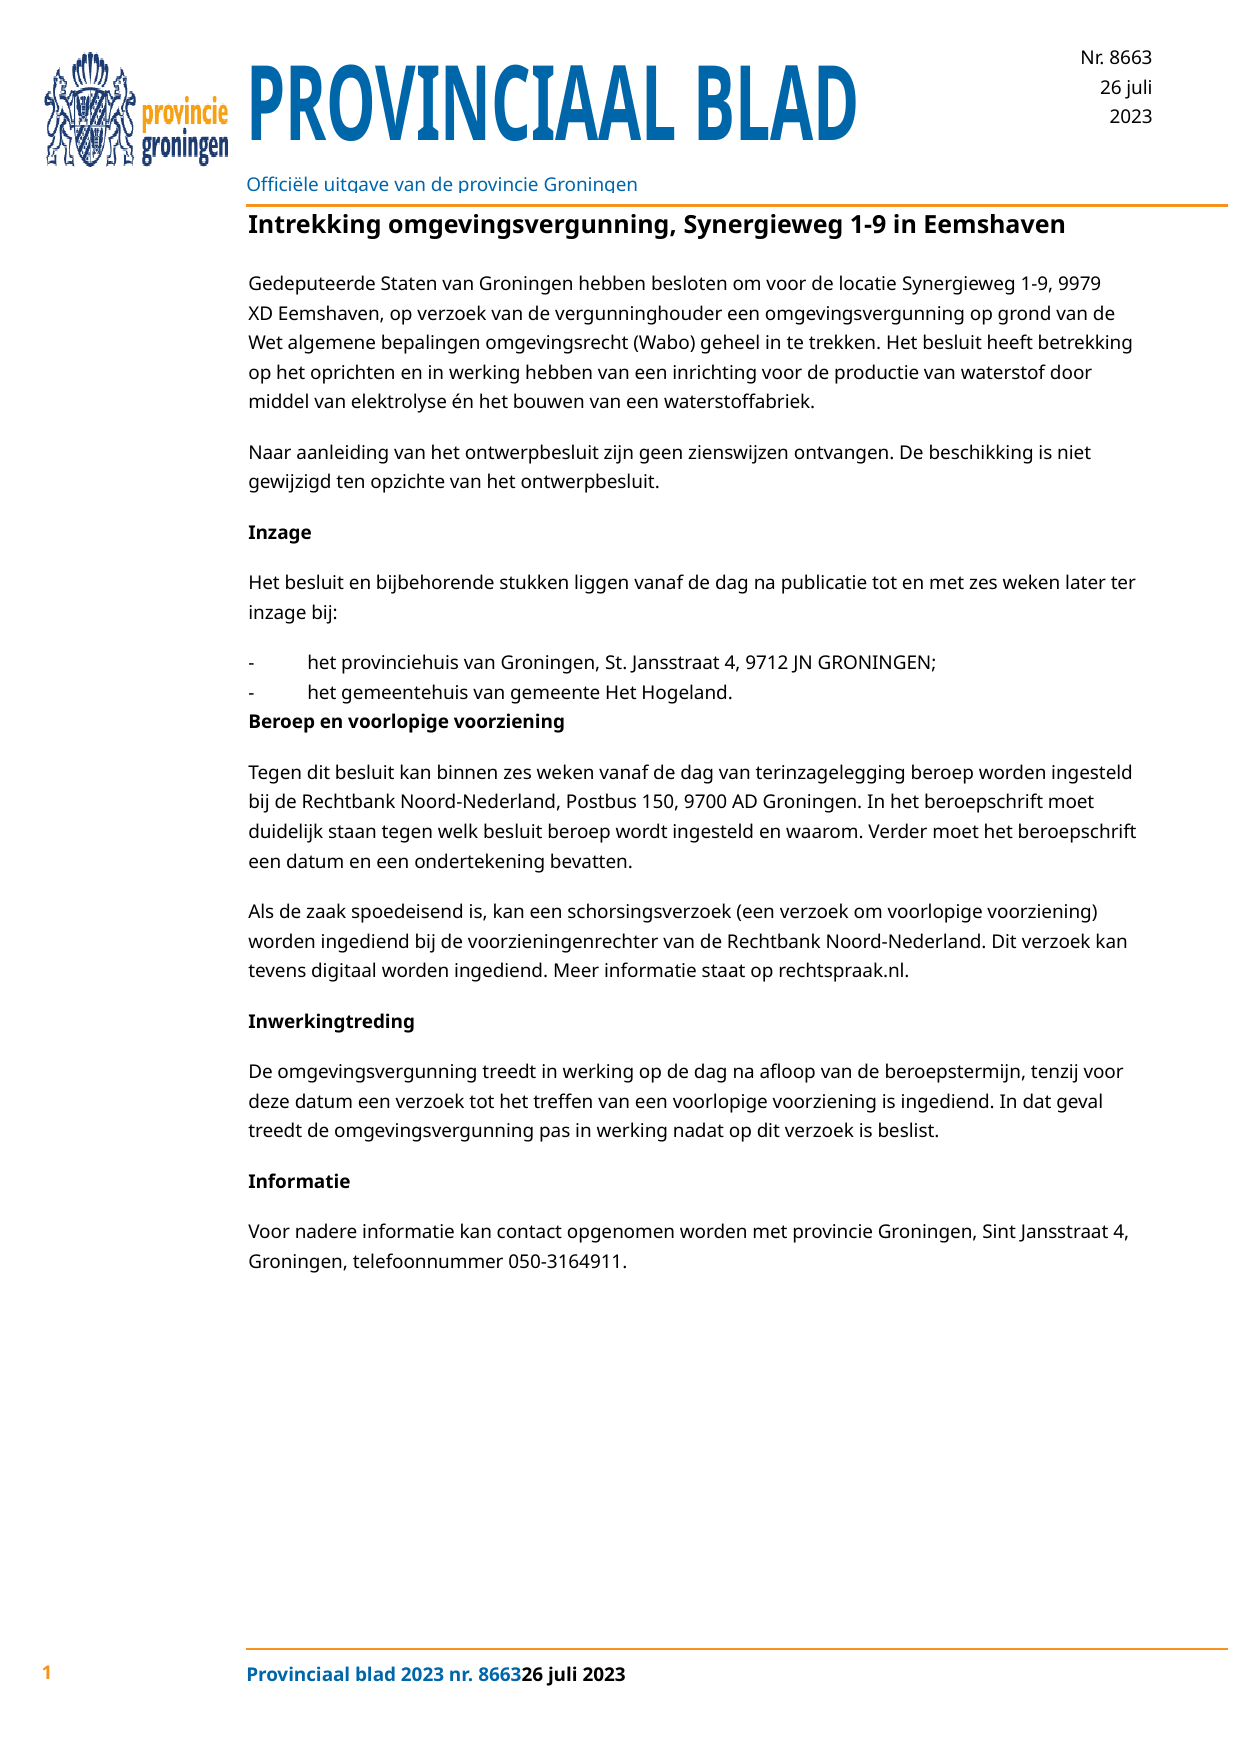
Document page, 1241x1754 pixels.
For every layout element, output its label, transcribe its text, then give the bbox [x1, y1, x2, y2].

text Intrekking omgevingsvergunning, Synergieweg 1-9 in Eemshaven [248, 207, 1152, 241]
text De omgevingsvergunning treedt in werking op de dag na afloop van de beroepstermijn, tenzij voor deze datum een verzoek tot het treffen van een voorlopige voorziening is ingediend. In dat geval treedt de omgevingsvergunning pas in werking nadat op dit verzoek is beslist. [248, 1058, 1152, 1143]
list het gemeentehuis van gemeente Het Hogeland. [248, 679, 1152, 705]
text Naar aanleiding van het ontwerpbesluit zijn geen zienswijzen ontvangen. De beschikking is niet gewijzigd ten opzichte van het ontwerpbesluit. [248, 439, 1152, 494]
picture [41, 47, 231, 172]
text Inwerkingtreding [248, 1008, 1152, 1033]
text Als de zaak spoedeisend is, kan een schorsingsverzoek (een verzoek om voorlopige voorziening) worden ingediend bij de voorzieningenrechter van de Rechtbank Noord-Nederland. Dit verzoek kan tevens digitaal worden ingediend. Meer informatie staat op rechtspraak.nl. [248, 898, 1152, 983]
text Beroep en voorlopige voorziening [248, 709, 1152, 734]
text Informatie [248, 1168, 1152, 1193]
text Tegen dit besluit kan binnen zes weken vanaf de dag van terinzagelegging beroep worden ingesteld bij de Rechtbank Noord-Nederland, Postbus 150, 9700 AD Groningen. In het beroepschrift moet duidelijk staan tegen welk besluit beroep wordt ingesteld en waarom. Verder moet het beroepschrift een datum en een ondertekening bevatten. [248, 759, 1152, 873]
list het provinciehuis van Groningen, St. Jansstraat 4, 9712 JN GRONINGEN; [248, 649, 1152, 675]
text Het besluit en bijbehorende stukken liggen vanaf de dag na publicatie tot en met zes weken later ter inzage bij: [248, 569, 1152, 625]
text Gedeputeerde Staten van Groningen hebben besloten om voor de locatie Synergieweg 1-9, 9979 XD Eemshaven, op verzoek van de vergunninghouder een omgevingsvergunning op grond van de Wet algemene bepalingen omgevingsrecht (Wabo) geheel in te trekken. Het besluit heeft betrekking op het oprichten en in werking hebben van een inrichting voor de productie van waterstof door middel van elektrolyse én het bouwen van een waterstoffabriek. [248, 270, 1152, 414]
text Inzage [248, 519, 1152, 545]
text Voor nadere informatie kan contact opgenomen worden met provincie Groningen, Sint Jansstraat 4, Groningen, telefoonnummer 050-3164911. [248, 1218, 1152, 1273]
